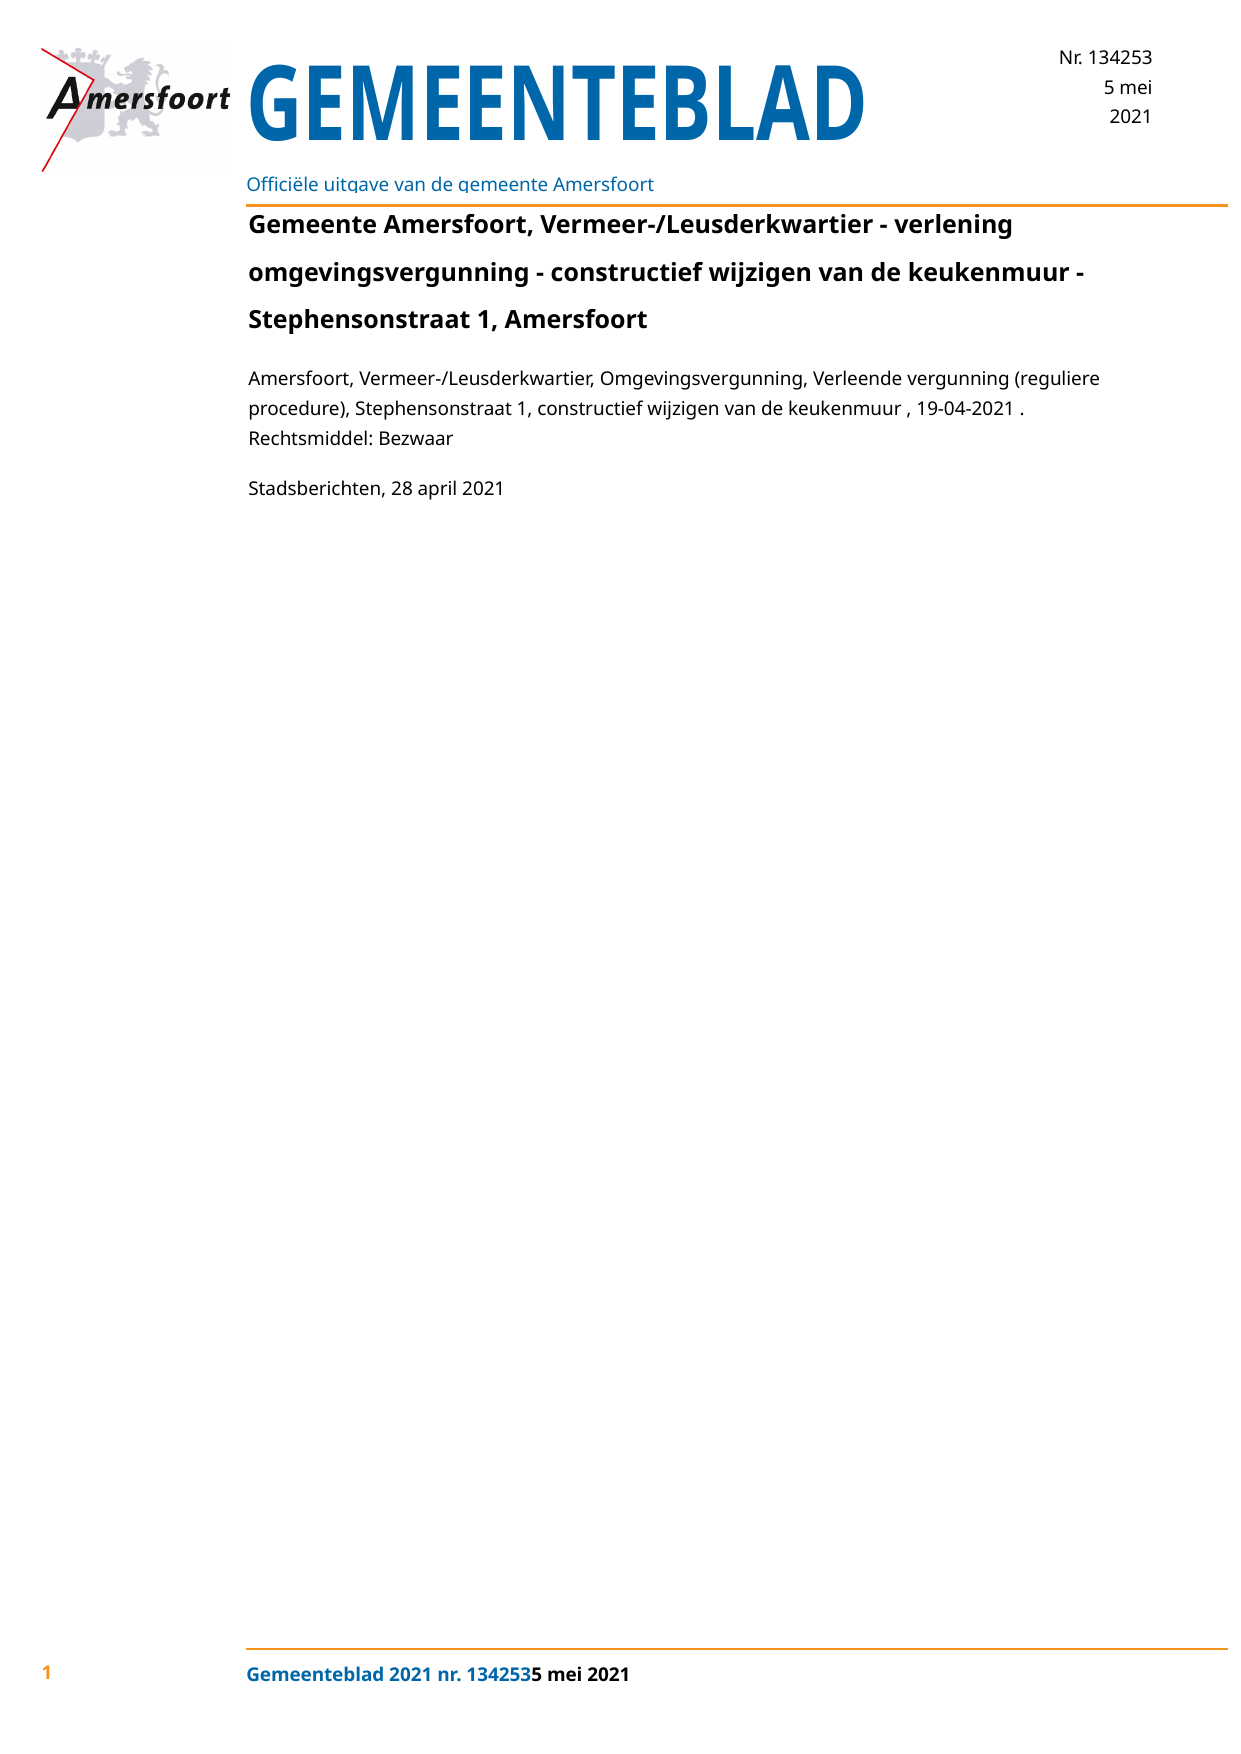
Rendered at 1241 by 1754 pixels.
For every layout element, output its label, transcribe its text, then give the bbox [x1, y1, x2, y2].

text Gemeente Amersfoort, Vermeer-/Leusderkwartier - verlening omgevingsvergunning - constructief wijzigen van de keukenmuur - Stephensonstraat 1, Amersfoort [248, 207, 1152, 336]
text Amersfoort, Vermeer-/Leusderkwartier, Omgevingsvergunning, Verleende vergunning (reguliere procedure), Stephensonstraat 1, constructief wijzigen van de keukenmuur , 19-04-2021 . Rechtsmiddel: Bezwaar [248, 366, 1152, 450]
text Stadsberichten, 28 april 2021 [248, 475, 1152, 501]
picture [41, 47, 231, 172]
